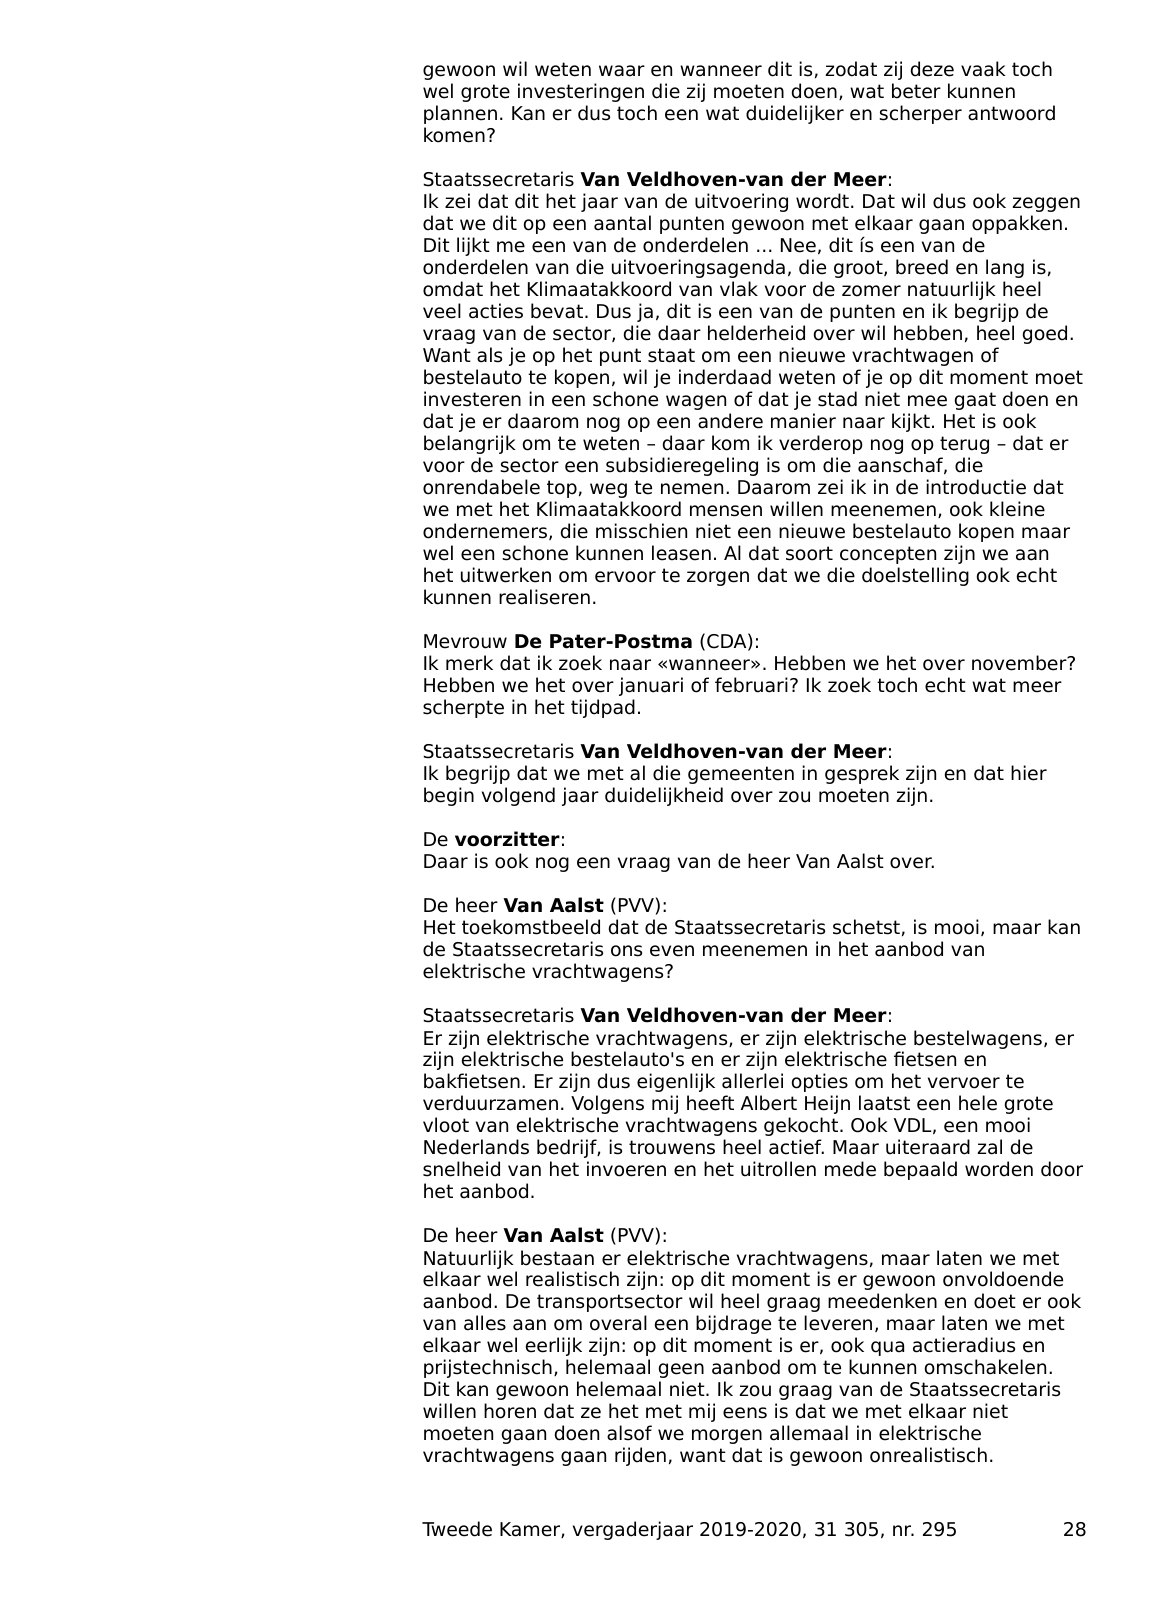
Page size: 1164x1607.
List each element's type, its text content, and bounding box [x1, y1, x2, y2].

text gewoon wil weten waar en wanneer dit is, zodat zij deze vaak toch wel grote investeringen die zij moeten doen, wat beter kunnen plannen. Kan er dus toch een wat duidelijker en scherper antwoord komen? [422, 59, 1087, 147]
text Natuurlijk bestaan er elektrische vrachtwagens, maar laten we met elkaar wel realistisch zijn: op dit moment is er gewoon onvoldoende aanbod. De transportsector wil heel graag meedenken en doet er ook van alles aan om overal een bijdrage te leveren, maar laten we met elkaar wel eerlijk zijn: op dit moment is er, ook qua actieradius en prijstechnisch, helemaal geen aanbod om te kunnen omschakelen. Dit kan gewoon helemaal niet. Ik zou graag van de Staatssecretaris willen horen dat ze het met mij eens is dat we met elkaar niet moeten gaan doen alsof we morgen allemaal in elektrische vrachtwagens gaan rijden, want dat is gewoon onrealistisch. [422, 1247, 1087, 1467]
text Ik zei dat dit het jaar van de uitvoering wordt. Dat wil dus ook zeggen dat we dit op een aantal punten gewoon met elkaar gaan oppakken. Dit lijkt me een van de onderdelen ... Nee, dit ís een van de onderdelen van die uitvoeringsagenda, die groot, breed en lang is, omdat het Klimaatakkoord van vlak voor de zomer natuurlijk heel veel acties bevat. Dus ja, dit is een van de punten en ik begrijp de vraag van de sector, die daar helderheid over wil hebben, heel goed. Want als je op het punt staat om een nieuwe vrachtwagen of bestelauto te kopen, wil je inderdaad weten of je op dit moment moet investeren in een schone wagen of dat je stad niet mee gaat doen en dat je er daarom nog op een andere manier naar kijkt. Het is ook belangrijk om te weten – daar kom ik verderop nog op terug – dat er voor de sector een subsidieregeling is om die aanschaf, die onrendabele top, weg te nemen. Daarom zei ik in de introductie dat we met het Klimaatakkoord mensen willen meenemen, ook kleine ondernemers, die misschien niet een nieuwe bestelauto kopen maar wel een schone kunnen leasen. Al dat soort concepten zijn we aan het uitwerken om ervoor te zorgen dat we die doelstelling ook echt kunnen realiseren. [422, 191, 1087, 609]
text Daar is ook nog een vraag van de heer Van Aalst over. [422, 851, 1087, 873]
text Ik begrijp dat we met al die gemeenten in gesprek zijn en dat hier begin volgend jaar duidelijkheid over zou moeten zijn. [422, 763, 1087, 807]
text Het toekomstbeeld dat de Staatssecretaris schetst, is mooi, maar kan de Staatssecretaris ons even meenemen in het aanbod van elektrische vrachtwagens? [422, 917, 1087, 983]
text Staatssecretaris Van Veldhoven-van der Meer: [422, 741, 1087, 763]
text Mevrouw De Pater-Postma (CDA): [422, 631, 1087, 653]
text De voorzitter: [422, 829, 1087, 851]
text Staatssecretaris Van Veldhoven-van der Meer: [422, 169, 1087, 191]
text Ik merk dat ik zoek naar «wanneer». Hebben we het over november? Hebben we het over januari of februari? Ik zoek toch echt wat meer scherpte in het tijdpad. [422, 653, 1087, 719]
text Staatssecretaris Van Veldhoven-van der Meer: [422, 1005, 1087, 1027]
text De heer Van Aalst (PVV): [422, 895, 1087, 917]
text De heer Van Aalst (PVV): [422, 1225, 1087, 1247]
text Er zijn elektrische vrachtwagens, er zijn elektrische bestelwagens, er zijn elektrische bestelauto's en er zijn elektrische fietsen en bakfietsen. Er zijn dus eigenlijk allerlei opties om het vervoer te verduurzamen. Volgens mij heeft Albert Heijn laatst een hele grote vloot van elektrische vrachtwagens gekocht. Ook VDL, een mooi Nederlands bedrijf, is trouwens heel actief. Maar uiteraard zal de snelheid van het invoeren en het uitrollen mede bepaald worden door het aanbod. [422, 1027, 1087, 1203]
